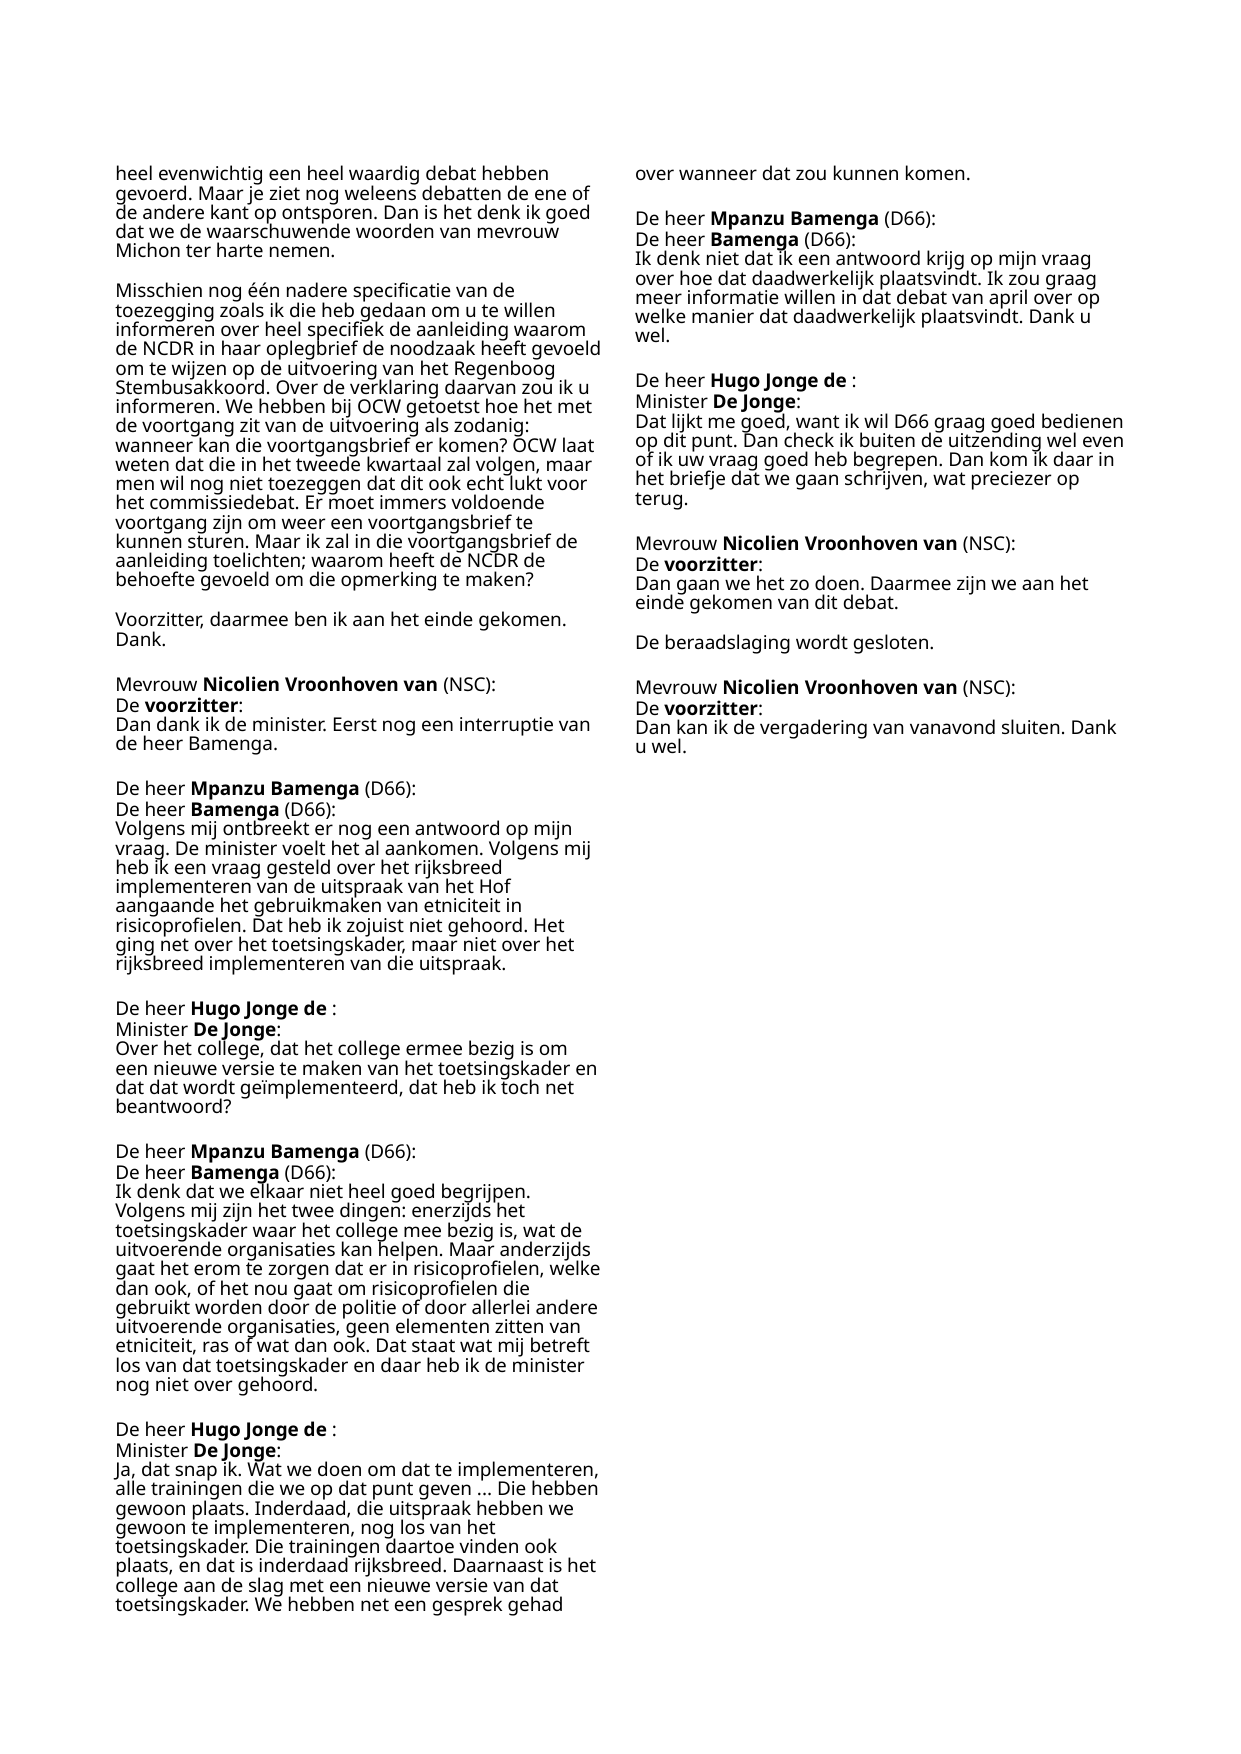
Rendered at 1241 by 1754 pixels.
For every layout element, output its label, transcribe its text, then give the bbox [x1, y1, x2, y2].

text De beraadslaging wordt gesloten. [635, 634, 1125, 653]
text De heer Mpanzu Bamenga (D66): [115, 1138, 605, 1164]
text De heer Hugo Jonge de : [635, 368, 1125, 393]
text Over het college, dat het college ermee bezig is om een nieuwe versie te maken van het toetsingskader en dat dat wordt geïmplementeerd, dat heb ik toch net beantwoord? [115, 1040, 605, 1117]
text De heer Hugo Jonge de : [115, 995, 605, 1021]
text Dat lijkt me goed, want ik wil D66 graag goed bedienen op dit punt. Dan check ik buiten de uitzending wel even of ik uw vraag goed heb begrepen. Dan kom ik daar in het briefje dat we gaan schrijven, wat preciezer op terug. [635, 413, 1125, 509]
text De heer Mpanzu Bamenga (D66): [635, 205, 1125, 231]
text De heer Bamenga (D66): [115, 1164, 605, 1183]
text De heer Mpanzu Bamenga (D66): [115, 775, 605, 801]
text Mevrouw Nicolien Vroonhoven van (NSC): [115, 671, 605, 697]
text De voorzitter: [635, 700, 1125, 719]
text Dan dank ik de minister. Eerst nog een interruptie van de heer Bamenga. [115, 716, 605, 754]
text De voorzitter: [115, 697, 605, 716]
text Mevrouw Nicolien Vroonhoven van (NSC): [635, 674, 1125, 700]
text Ik denk niet dat ik een antwoord krijg op mijn vraag over hoe dat daadwerkelijk plaatsvindt. Ik zou graag meer informatie willen in dat debat van april over op welke manier dat daadwerkelijk plaatsvindt. Dank u wel. [635, 250, 1125, 347]
text De heer Hugo Jonge de : [115, 1416, 605, 1442]
text Misschien nog één nadere specificatie van de toezegging zoals ik die heb gedaan om u te willen informeren over heel specifiek de aanleiding waarom de NCDR in haar oplegbrief de noodzaak heeft gevoeld om te wijzen op de uitvoering van het Regenboog Stembusakkoord. Over de verklaring daarvan zou ik u informeren. We hebben bij OCW getoetst hoe het met de voortgang zit van de uitvoering als zodanig: wanneer kan die voortgangsbrief er komen? OCW laat weten dat die in het tweede kwartaal zal volgen, maar men wil nog niet toezeggen dat dit ook echt lukt voor het commissiedebat. Er moet immers voldoende voortgang zijn om weer een voortgangsbrief te kunnen sturen. Maar ik zal in die voortgangsbrief de aanleiding toelichten; waarom heeft de NCDR de behoefte gevoeld om die opmerking te maken? [115, 282, 605, 591]
text Mevrouw Nicolien Vroonhoven van (NSC): [635, 530, 1125, 556]
text heel evenwichtig een heel waardig debat hebben gevoerd. Maar je ziet nog weleens debatten de ene of de andere kant op ontsporen. Dan is het denk ik goed dat we de waarschuwende woorden van mevrouw Michon ter harte nemen. [115, 165, 605, 262]
text Minister De Jonge: [635, 393, 1125, 413]
text Ik denk dat we elkaar niet heel goed begrijpen. Volgens mij zijn het twee dingen: enerzijds het toetsingskader waar het college mee bezig is, wat de uitvoerende organisaties kan helpen. Maar anderzijds gaat het erom te zorgen dat er in risicoprofielen, welke dan ook, of het nou gaat om risicoprofielen die gebruikt worden door de politie of door allerlei andere uitvoerende organisaties, geen elementen zitten van etniciteit, ras of wat dan ook. Dat staat wat mij betreft los van dat toetsingskader en daar heb ik de minister nog niet over gehoord. [115, 1183, 605, 1395]
text De heer Bamenga (D66): [635, 231, 1125, 250]
text Minister De Jonge: [115, 1021, 605, 1040]
text Dan gaan we het zo doen. Daarmee zijn we aan het einde gekomen van dit debat. [635, 575, 1125, 613]
text Ja, dat snap ik. Wat we doen om dat te implementeren, alle trainingen die we op dat punt geven ... Die hebben gewoon plaats. Inderdaad, die uitspraak hebben we gewoon te implementeren, nog los van het toetsingskader. Die trainingen daartoe vinden ook plaats, en dat is inderdaad rijksbreed. Daarnaast is het college aan de slag met een nieuwe versie van dat toetsingskader. We hebben net een gesprek gehad [115, 1461, 605, 1615]
text Volgens mij ontbreekt er nog een antwoord op mijn vraag. De minister voelt het al aankomen. Volgens mij heb ik een vraag gesteld over het rijksbreed implementeren van de uitspraak van het Hof aangaande het gebruikmaken van etniciteit in risicoprofielen. Dat heb ik zojuist niet gehoord. Het ging net over het toetsingskader, maar niet over het rijksbreed implementeren van die uitspraak. [115, 820, 605, 974]
text over wanneer dat zou kunnen komen. [635, 165, 1125, 184]
text Voorzitter, daarmee ben ik aan het einde gekomen. Dank. [115, 611, 605, 650]
text Minister De Jonge: [115, 1442, 605, 1461]
text Dan kan ik de vergadering van vanavond sluiten. Dank u wel. [635, 719, 1125, 758]
text De heer Bamenga (D66): [115, 801, 605, 820]
text De voorzitter: [635, 556, 1125, 575]
